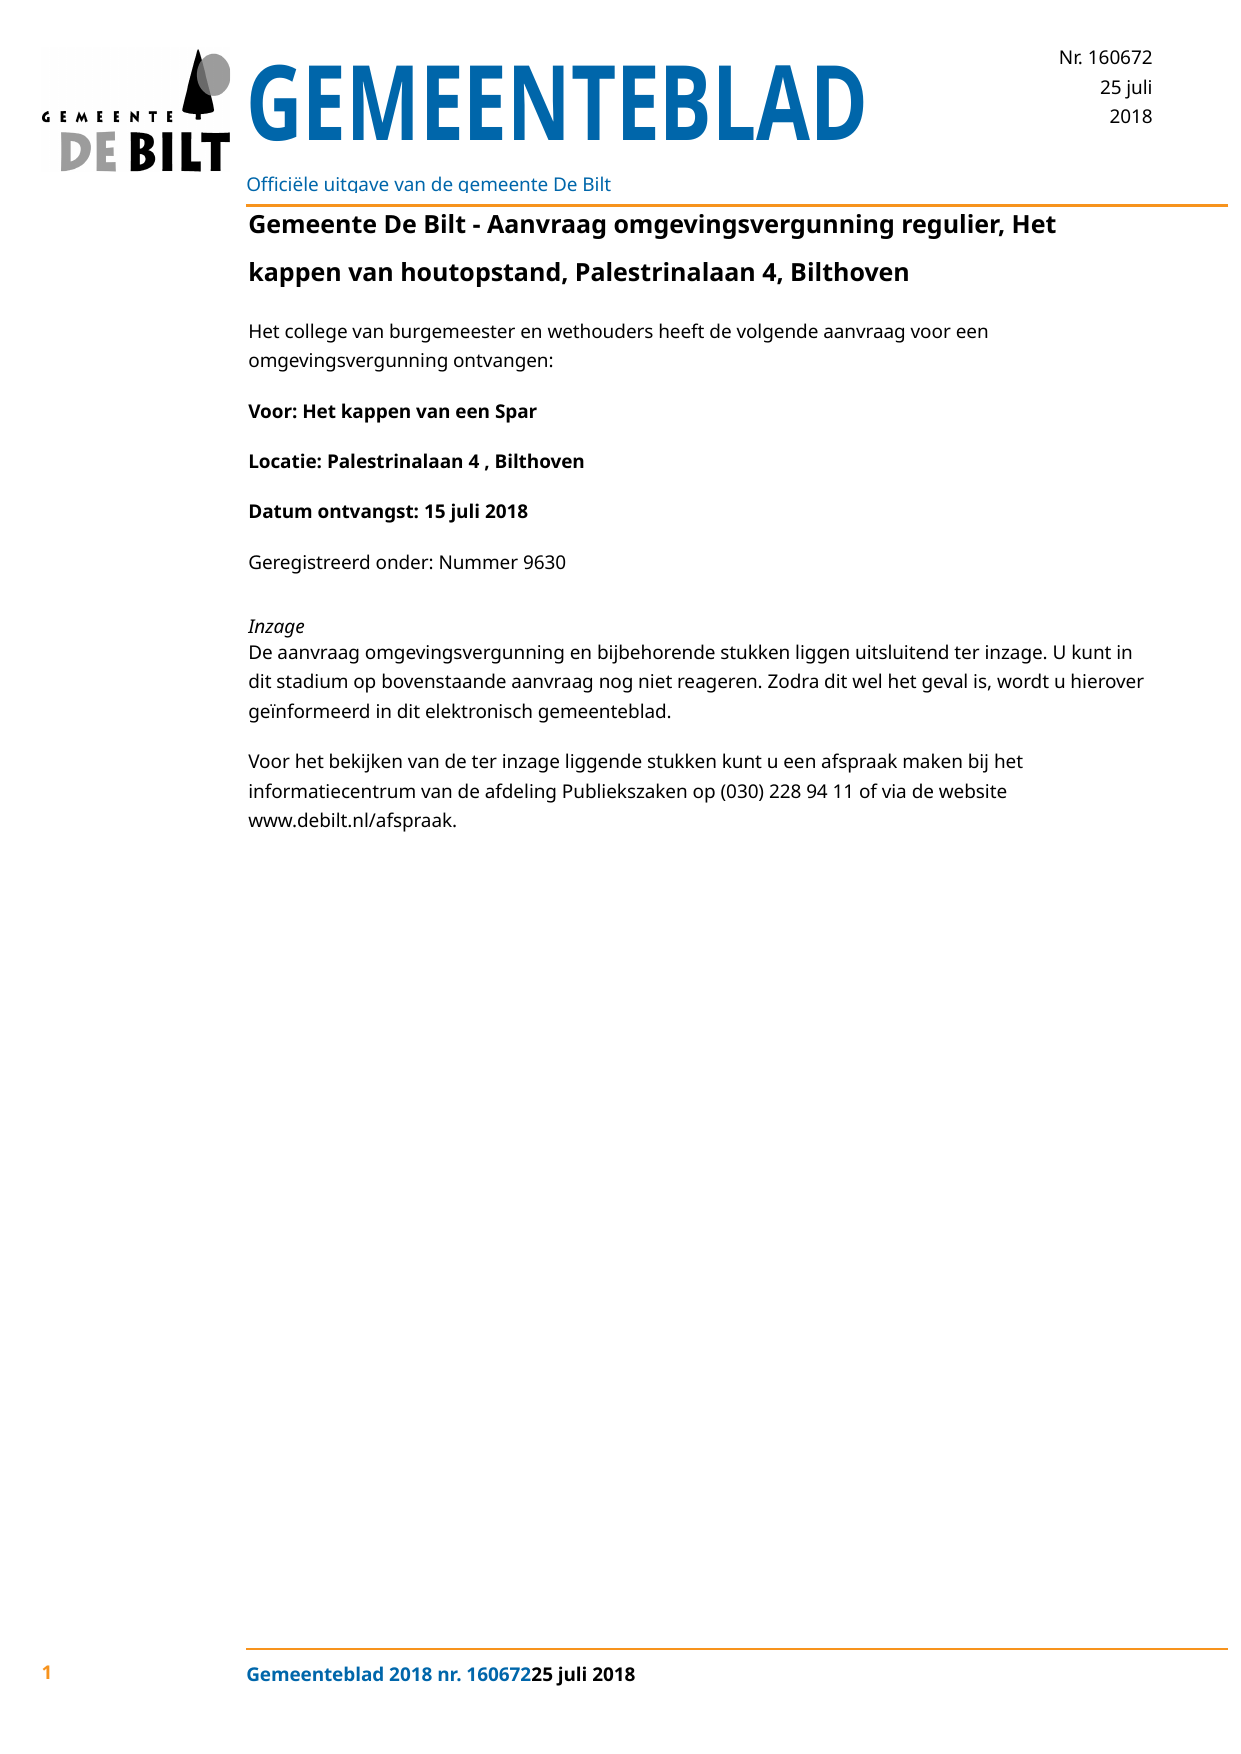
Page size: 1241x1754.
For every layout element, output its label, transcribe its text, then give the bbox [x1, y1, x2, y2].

text Het college van burgemeester en wethouders heeft de volgende aanvraag voor een omgevingsvergunning ontvangen: [248, 318, 1152, 373]
picture [41, 47, 231, 172]
text Voor het bekijken van de ter inzage liggende stukken kunt u een afspraak maken bij het informatiecentrum van de afdeling Publiekszaken op (030) 228 94 11 of via de website www.debilt.nl/afspraak. [248, 748, 1152, 833]
text Gemeente De Bilt - Aanvraag omgevingsvergunning regulier, Het kappen van houtopstand, Palestrinalaan 4, Bilthoven [248, 207, 1152, 288]
text Inzage [248, 613, 1152, 639]
text Locatie: Palestrinalaan 4 , Bilthoven [248, 448, 1152, 474]
text Datum ontvangst: 15 juli 2018 [248, 499, 1152, 524]
text Geregistreerd onder: Nummer 9630 [248, 549, 1152, 575]
text De aanvraag omgevingsvergunning en bijbehorende stukken liggen uitsluitend ter inzage. U kunt in dit stadium op bovenstaande aanvraag nog niet reageren. Zodra dit wel het geval is, wordt u hierover geïnformeerd in dit elektronisch gemeenteblad. [248, 639, 1152, 724]
text Voor: Het kappen van een Spar [248, 398, 1152, 424]
